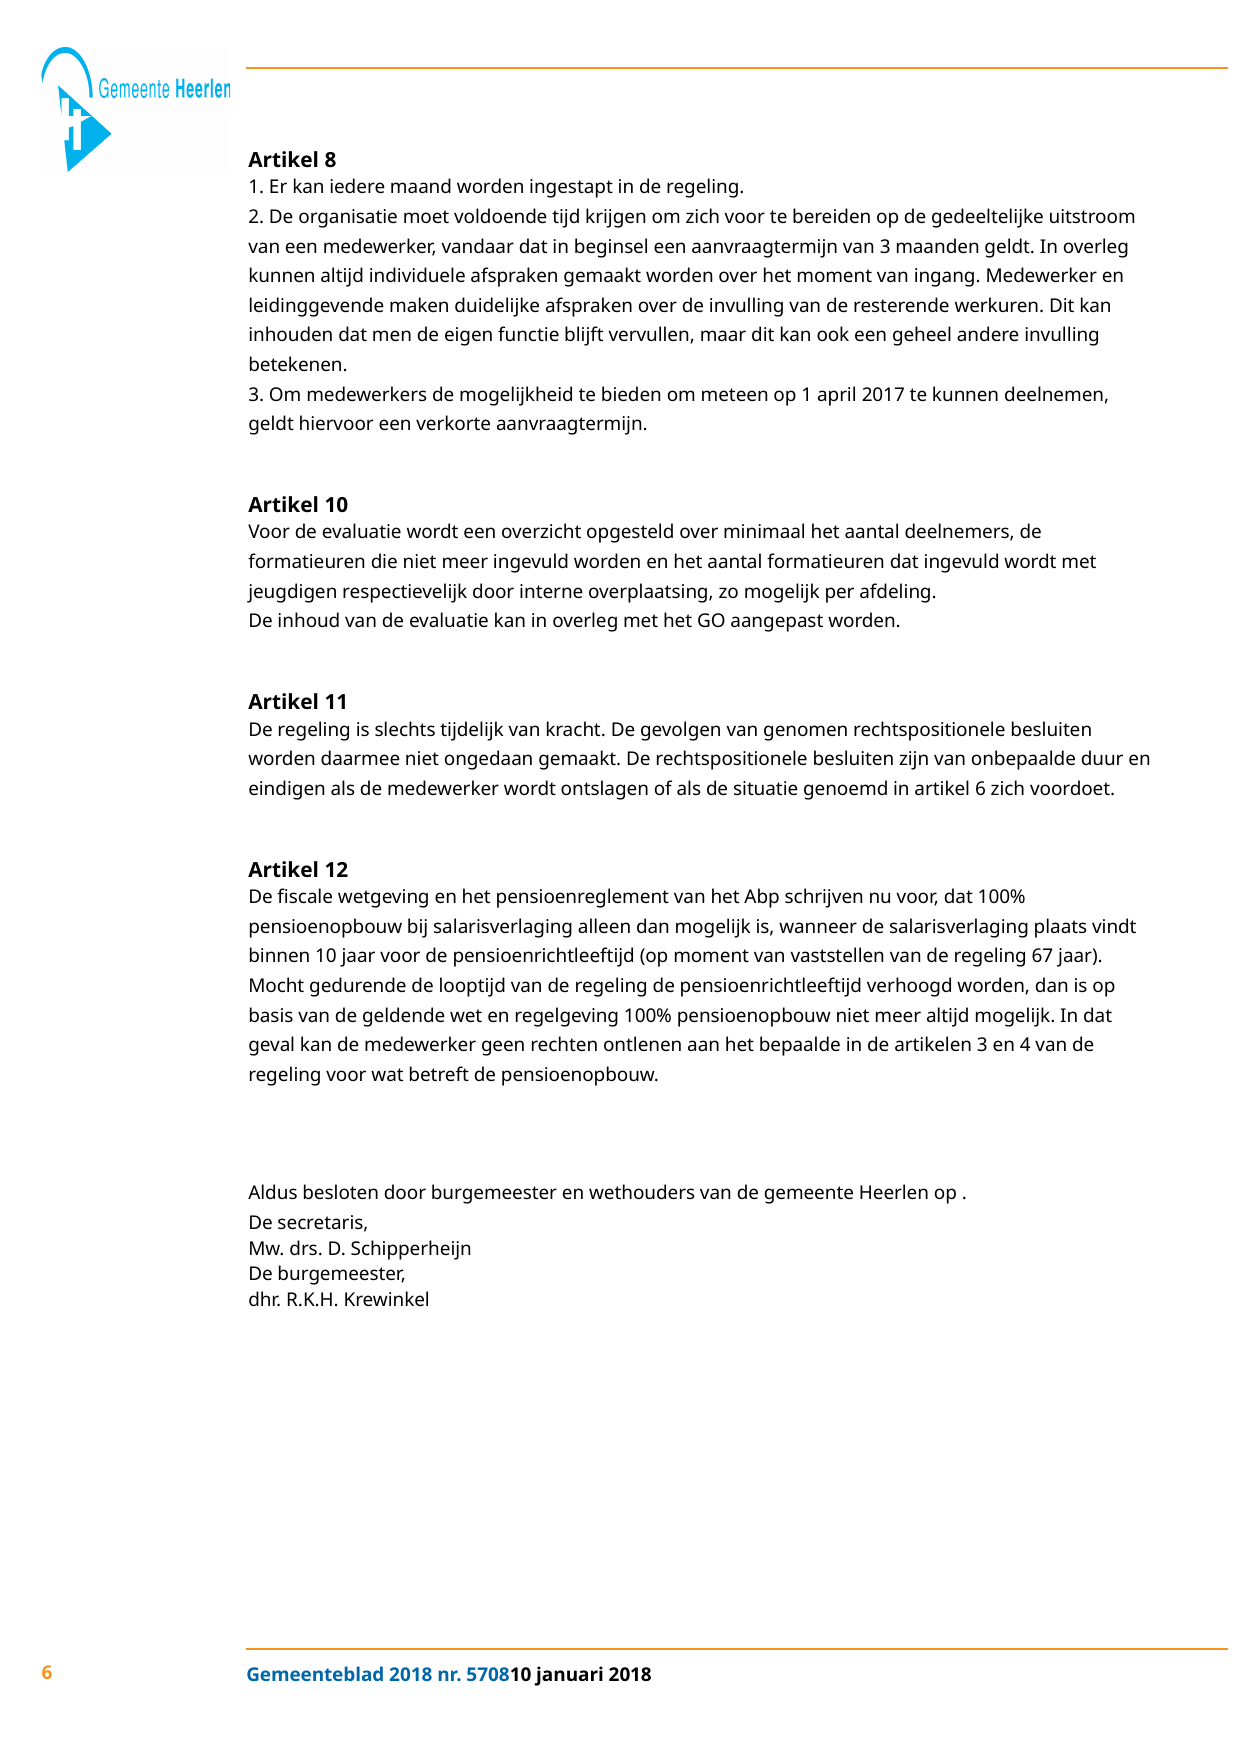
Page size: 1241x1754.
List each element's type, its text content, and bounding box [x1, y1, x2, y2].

text 3. Om medewerkers de mogelijkheid te bieden om meteen op 1 april 2017 te kunnen deelnemen, geldt hiervoor een verkorte aanvraagtermijn. [248, 381, 1152, 436]
text Artikel 12 [248, 855, 1152, 883]
text 1. Er kan iedere maand worden ingestapt in de regeling. [248, 174, 1152, 199]
text Artikel 10 [248, 490, 1152, 519]
text De burgemeester, [248, 1260, 1152, 1286]
text De inhoud van de evaluatie kan in overleg met het GO aangepast worden. [248, 607, 1152, 633]
text De fiscale wetgeving en het pensioenreglement van het Abp schrijven nu voor, dat 100% pensioenopbouw bij salarisverlaging alleen dan mogelijk is, wanneer de salarisverlaging plaats vindt binnen 10 jaar voor de pensioenrichtleeftijd (op moment van vaststellen van de regeling 67 jaar). Mocht gedurende de looptijd van de regeling de pensioenrichtleeftijd verhoogd worden, dan is op basis van de geldende wet en regelgeving 100% pensioenopbouw niet meer altijd mogelijk. In dat geval kan de medewerker geen rechten ontlenen aan het bepaalde in de artikelen 3 en 4 van de regeling voor wat betreft de pensioenopbouw. [248, 883, 1152, 1087]
text De secretaris, [248, 1209, 1152, 1235]
text 2. De organisatie moet voldoende tijd krijgen om zich voor te bereiden op de gedeeltelijke uitstroom van een medewerker, vandaar dat in beginsel een aanvraagtermijn van 3 maanden geldt. In overleg kunnen altijd individuele afspraken gemaakt worden over het moment van ingang. Medewerker en leidinggevende maken duidelijke afspraken over de invulling van de resterende werkuren. Dit kan inhouden dat men de eigen functie blijft vervullen, maar dit kan ook een geheel andere invulling betekenen. [248, 203, 1152, 377]
picture [41, 47, 58, 70]
picture [41, 47, 231, 172]
text Mw. drs. D. Schipperheijn [248, 1235, 1152, 1260]
text Voor de evaluatie wordt een overzicht opgesteld over minimaal het aantal deelnemers, de formatieuren die niet meer ingevuld worden en het aantal formatieuren dat ingevuld wordt met jeugdigen respectievelijk door interne overplaatsing, zo mogelijk per afdeling. [248, 519, 1152, 604]
text Artikel 11 [248, 687, 1152, 716]
text De regeling is slechts tijdelijk van kracht. De gevolgen van genomen rechtspositionele besluiten worden daarmee niet ongedaan gemaakt. De rechtspositionele besluiten zijn van onbepaalde duur en eindigen als de medewerker wordt ontslagen of als de situatie genoemd in artikel 6 zich voordoet. [248, 716, 1152, 801]
text dhr. R.K.H. Krewinkel [248, 1286, 1152, 1312]
text Artikel 8 [248, 145, 1152, 174]
text Aldus besloten door burgemeester en wethouders van de gemeente Heerlen op . [248, 1179, 1152, 1205]
